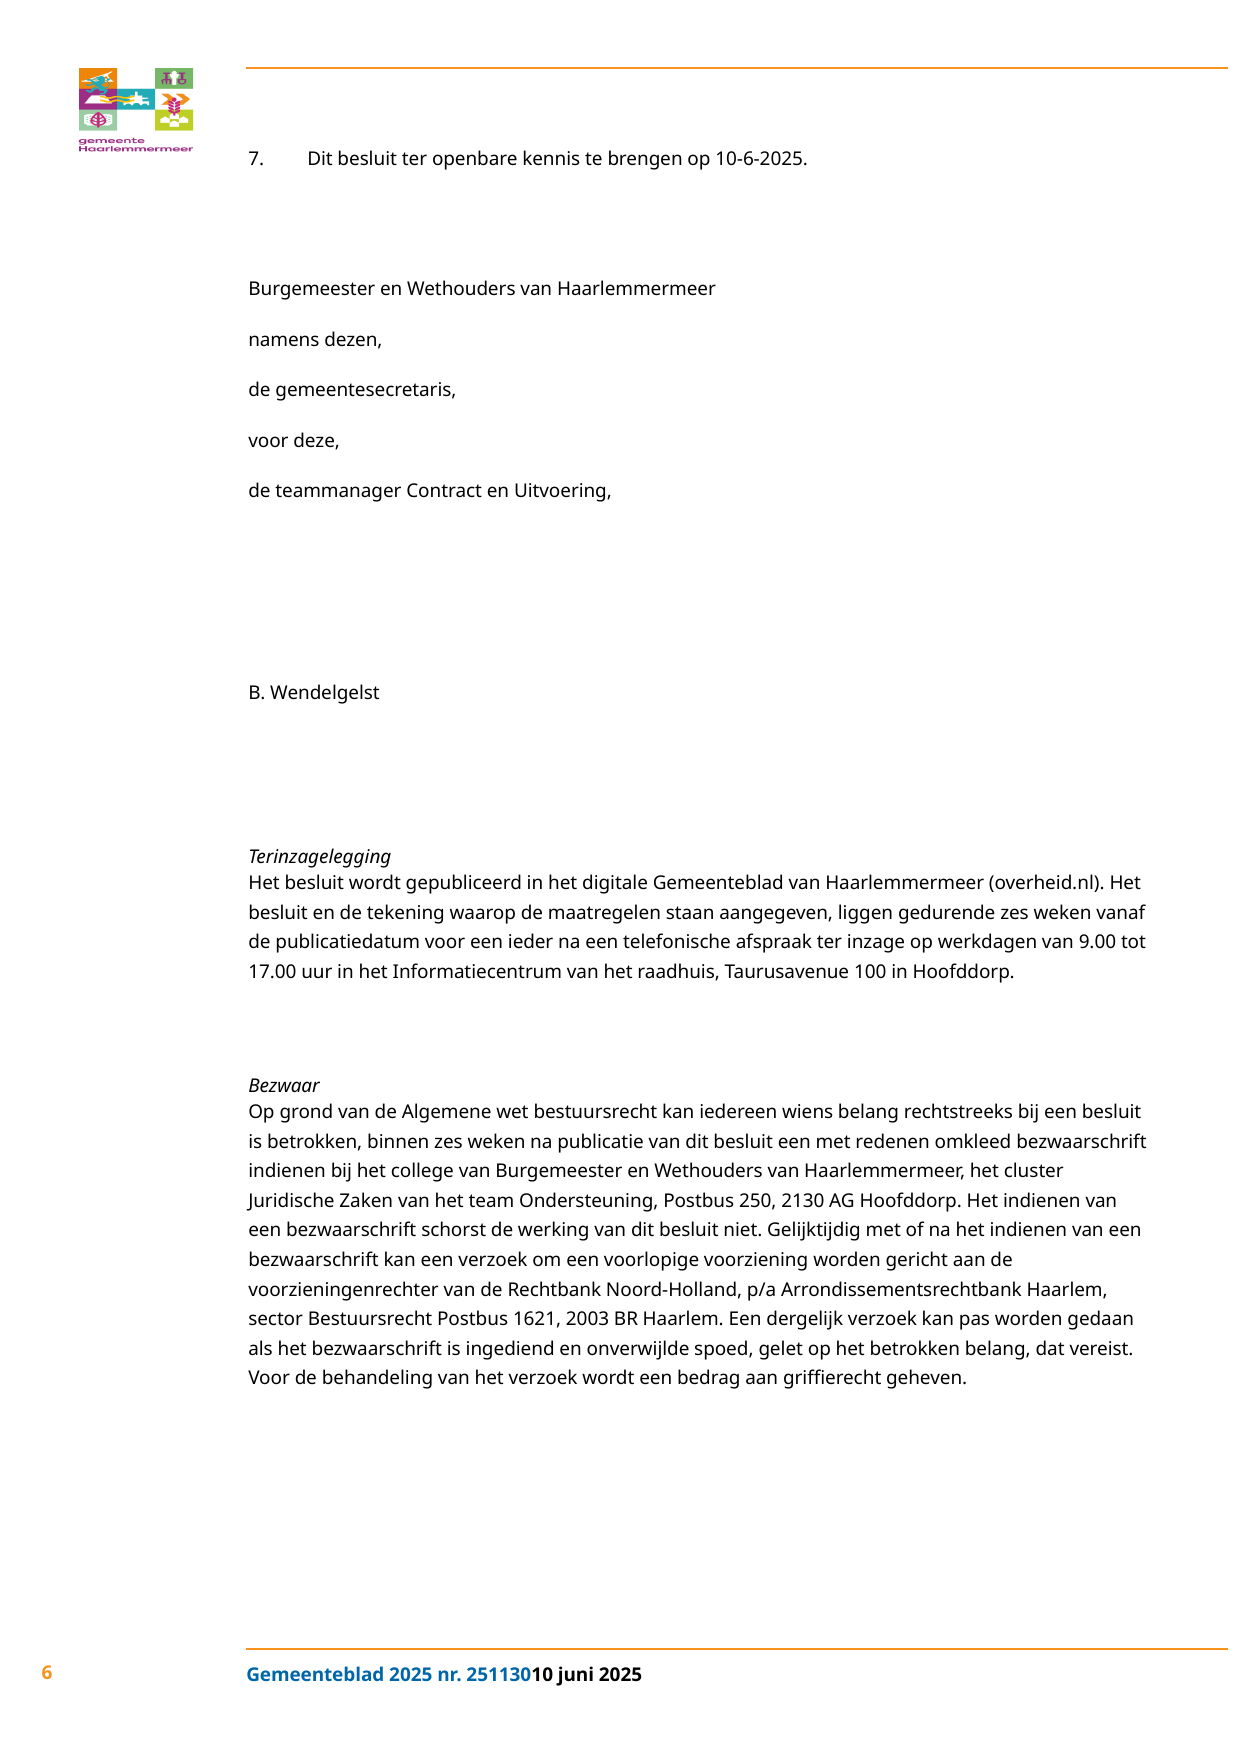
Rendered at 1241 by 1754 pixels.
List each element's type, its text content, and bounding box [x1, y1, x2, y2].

text Terinzagelegging [248, 844, 1152, 869]
text Op grond van de Algemene wet bestuursrecht kan iedereen wiens belang rechtstreeks bij een besluit is betrokken, binnen zes weken na publicatie van dit besluit een met redenen omkleed bezwaarschrift indienen bij het college van Burgemeester en Wethouders van Haarlemmermeer, het cluster Juridische Zaken van het team Ondersteuning, Postbus 250, 2130 AG Hoofddorp. Het indienen van een bezwaarschrift schorst de werking van dit besluit niet. Gelijktijdig met of na het indienen van een bezwaarschrift kan een verzoek om een voorlopige voorziening worden gericht aan de voorzieningenrechter van de Rechtbank Noord-Holland, p/a Arrondissementsrechtbank Haarlem, sector Bestuursrecht Postbus 1621, 2003 BR Haarlem. Een dergelijk verzoek kan pas worden gedaan als het bezwaarschrift is ingediend en onverwijlde spoed, gelet op het betrokken belang, dat vereist. Voor de behandeling van het verzoek wordt een bedrag aan griffierecht geheven. [248, 1098, 1152, 1390]
picture [41, 47, 231, 172]
text de teammanager Contract en Uitvoering, [248, 477, 1152, 503]
text Burgemeester en Wethouders van Haarlemmermeer [248, 276, 1152, 301]
list Dit besluit ter openbare kennis te brengen op 10-6-2025. [248, 145, 1152, 171]
text Bezwaar [248, 1073, 1152, 1098]
text namens dezen, [248, 326, 1152, 352]
text de gemeentesecretaris, [248, 376, 1152, 402]
text B. Wendelgelst [248, 679, 1152, 705]
text voor deze, [248, 427, 1152, 453]
text Het besluit wordt gepubliceerd in het digitale Gemeenteblad van Haarlemmermeer (overheid.nl). Het besluit en de tekening waarop de maatregelen staan aangegeven, liggen gedurende zes weken vanaf de publicatiedatum voor een ieder na een telefonische afspraak ter inzage op werkdagen van 9.00 tot 17.00 uur in het Informatiecentrum van het raadhuis, Taurusavenue 100 in Hoofddorp. [248, 869, 1152, 984]
